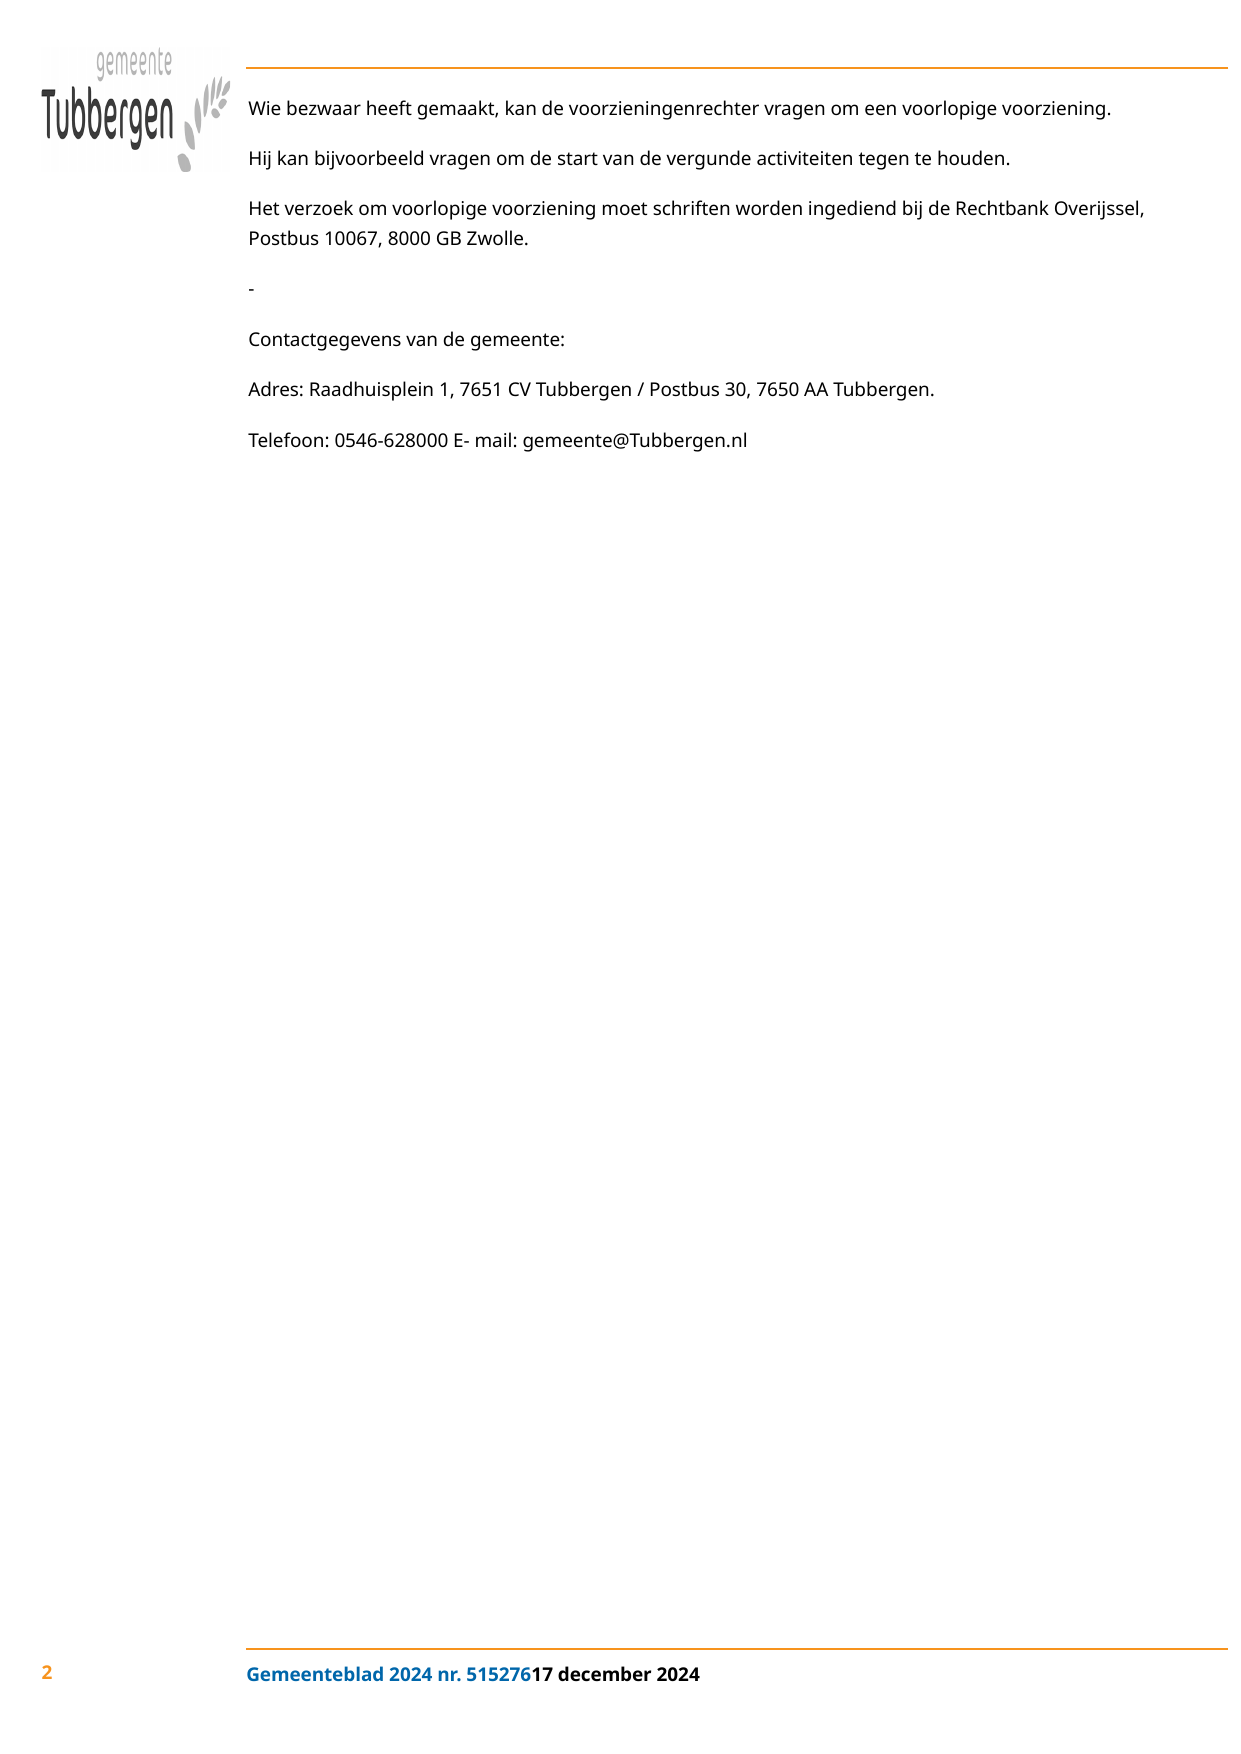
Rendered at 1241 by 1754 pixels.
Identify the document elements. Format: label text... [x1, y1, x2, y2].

text Adres: Raadhuisplein 1, 7651 CV Tubbergen / Postbus 30, 7650 AA Tubbergen. [248, 376, 1152, 402]
text Contactgegevens van de gemeente: [248, 326, 1152, 352]
text Wie bezwaar heeft gemaakt, kan de voorzieningenrechter vragen om een voorlopige voorziening. [248, 95, 1152, 121]
text - [248, 276, 1152, 301]
text Hij kan bijvoorbeeld vragen om de start van de vergunde activiteiten tegen te houden. [248, 145, 1152, 171]
picture [41, 47, 231, 172]
text Telefoon: 0546-628000 E- mail: gemeente@Tubbergen.nl [248, 427, 1152, 453]
text Het verzoek om voorlopige voorziening moet schriften worden ingediend bij de Rechtbank Overijssel, Postbus 10067, 8000 GB Zwolle. [248, 196, 1152, 251]
